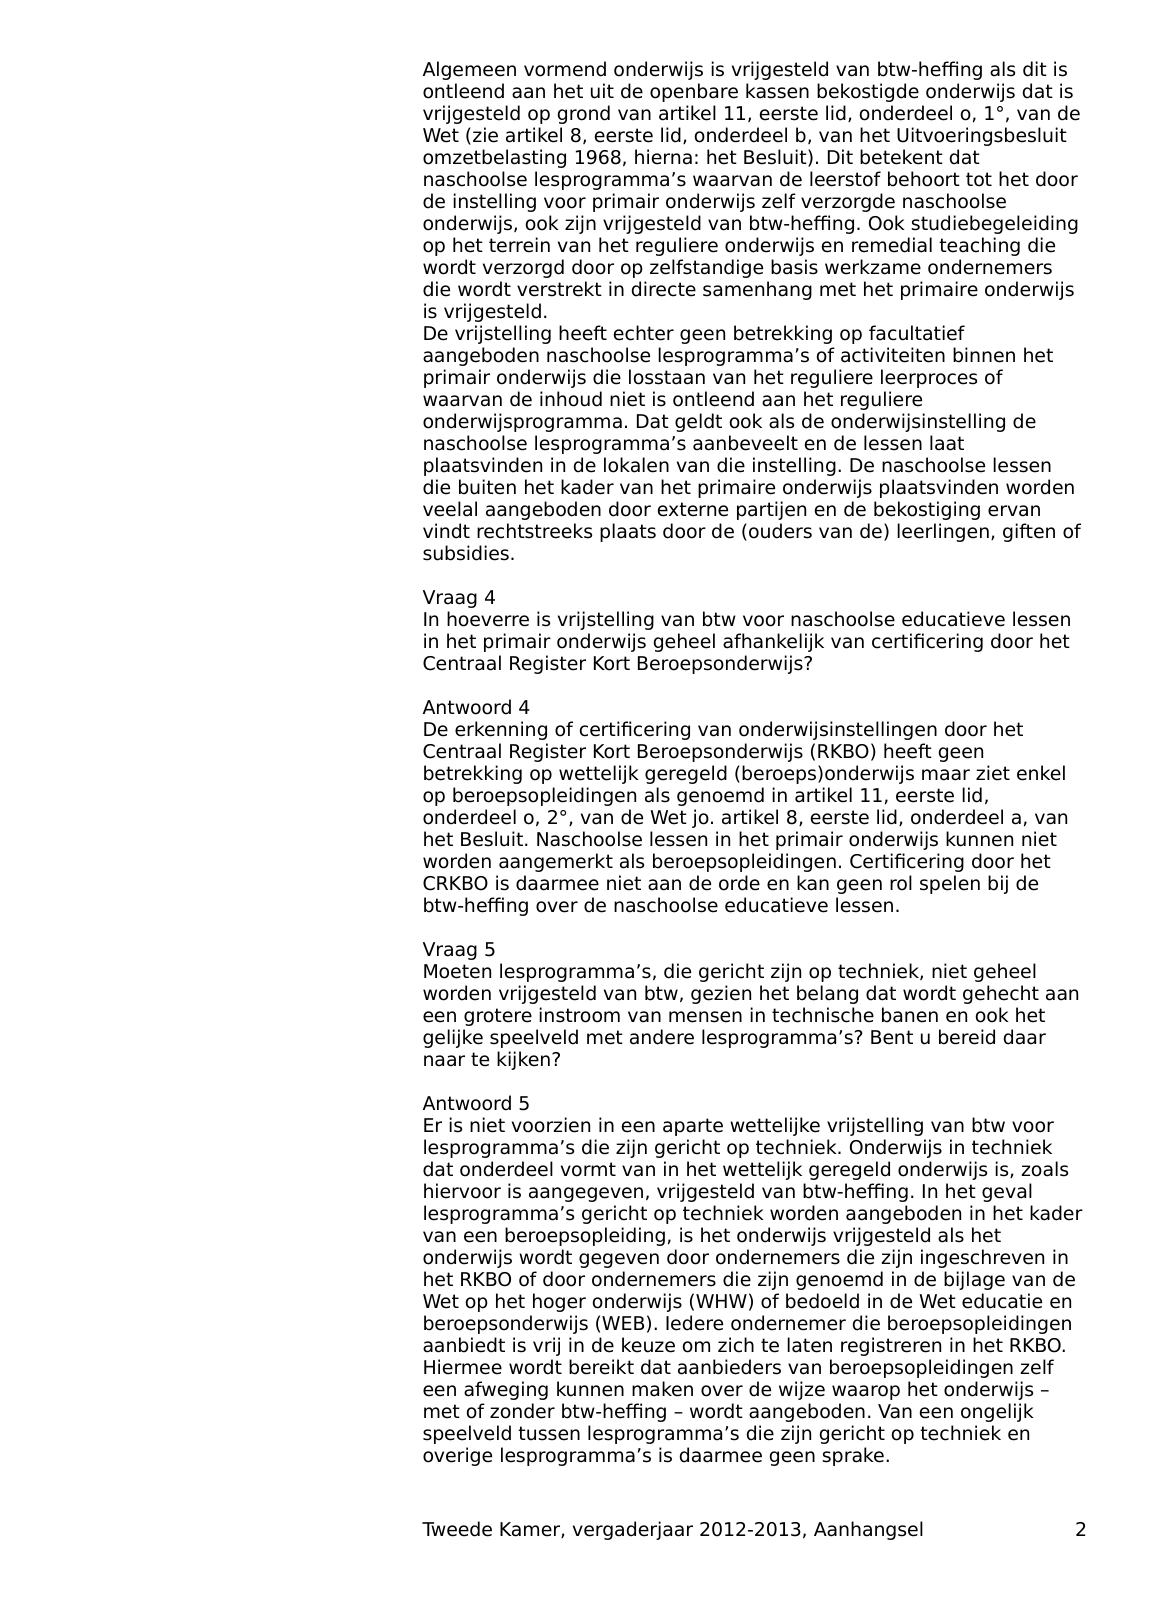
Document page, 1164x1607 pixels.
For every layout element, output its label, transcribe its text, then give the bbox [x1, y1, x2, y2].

text De vrijstelling heeft echter geen betrekking op facultatief aangeboden naschoolse lesprogramma’s of activiteiten binnen het primair onderwijs die losstaan van het reguliere leerproces of waarvan de inhoud niet is ontleend aan het reguliere onderwijsprogramma. Dat geldt ook als de onderwijsinstelling de naschoolse lesprogramma’s aanbeveelt en de lessen laat plaatsvinden in de lokalen van die instelling. De naschoolse lessen die buiten het kader van het primaire onderwijs plaatsvinden worden veelal aangeboden door externe partijen en de bekostiging ervan vindt rechtstreeks plaats door de (ouders van de) leerlingen, giften of subsidies. [422, 323, 1087, 564]
text Algemeen vormend onderwijs is vrijgesteld van btw-heffing als dit is ontleend aan het uit de openbare kassen bekostigde onderwijs dat is vrijgesteld op grond van artikel 11, eerste lid, onderdeel o, 1°, van de Wet (zie artikel 8, eerste lid, onderdeel b, van het Uitvoeringsbesluit omzetbelasting 1968, hierna: het Besluit). Dit betekent dat naschoolse lesprogramma’s waarvan de leerstof behoort tot het door de instelling voor primair onderwijs zelf verzorgde naschoolse onderwijs, ook zijn vrijgesteld van btw-heffing. Ook studiebegeleiding op het terrein van het reguliere onderwijs en remedial teaching die wordt verzorgd door op zelfstandige basis werkzame ondernemers die wordt verstrekt in directe samenhang met het primaire onderwijs is vrijgesteld. [422, 59, 1087, 323]
text In hoeverre is vrijstelling van btw voor naschoolse educatieve lessen in het primair onderwijs geheel afhankelijk van certificering door het Centraal Register Kort Beroepsonderwijs? [422, 609, 1087, 675]
text Er is niet voorzien in een aparte wettelijke vrijstelling van btw voor lesprogramma’s die zijn gericht op techniek. Onderwijs in techniek dat onderdeel vormt van in het wettelijk geregeld onderwijs is, zoals hiervoor is aangegeven, vrijgesteld van btw-heffing. In het geval lesprogramma’s gericht op techniek worden aangeboden in het kader van een beroepsopleiding, is het onderwijs vrijgesteld als het onderwijs wordt gegeven door ondernemers die zijn ingeschreven in het RKBO of door ondernemers die zijn genoemd in de bijlage van de Wet op het hoger onderwijs (WHW) of bedoeld in de Wet educatie en beroepsonderwijs (WEB). Iedere ondernemer die beroepsopleidingen aanbiedt is vrij in de keuze om zich te laten registreren in het RKBO. Hiermee wordt bereikt dat aanbieders van beroepsopleidingen zelf een afweging kunnen maken over de wijze waarop het onderwijs – met of zonder btw-heffing – wordt aangeboden. Van een ongelijk speelveld tussen lesprogramma’s die zijn gericht op techniek en overige lesprogramma’s is daarmee geen sprake. [422, 1115, 1087, 1467]
text De erkenning of certificering van onderwijsinstellingen door het Centraal Register Kort Beroepsonderwijs (RKBO) heeft geen betrekking op wettelijk geregeld (beroeps)onderwijs maar ziet enkel op beroepsopleidingen als genoemd in artikel 11, eerste lid, onderdeel o, 2°, van de Wet jo. artikel 8, eerste lid, onderdeel a, van het Besluit. Naschoolse lessen in het primair onderwijs kunnen niet worden aangemerkt als beroepsopleidingen. Certificering door het CRKBO is daarmee niet aan de orde en kan geen rol spelen bij de btw-heffing over de naschoolse educatieve lessen. [422, 719, 1087, 917]
text Vraag 4 [422, 587, 1087, 609]
text Vraag 5 [422, 939, 1087, 961]
text Moeten lesprogramma’s, die gericht zijn op techniek, niet geheel worden vrijgesteld van btw, gezien het belang dat wordt gehecht aan een grotere instroom van mensen in technische banen en ook het gelijke speelveld met andere lesprogramma’s? Bent u bereid daar naar te kijken? [422, 961, 1087, 1071]
text Antwoord 4 [422, 697, 1087, 719]
text Antwoord 5 [422, 1093, 1087, 1115]
